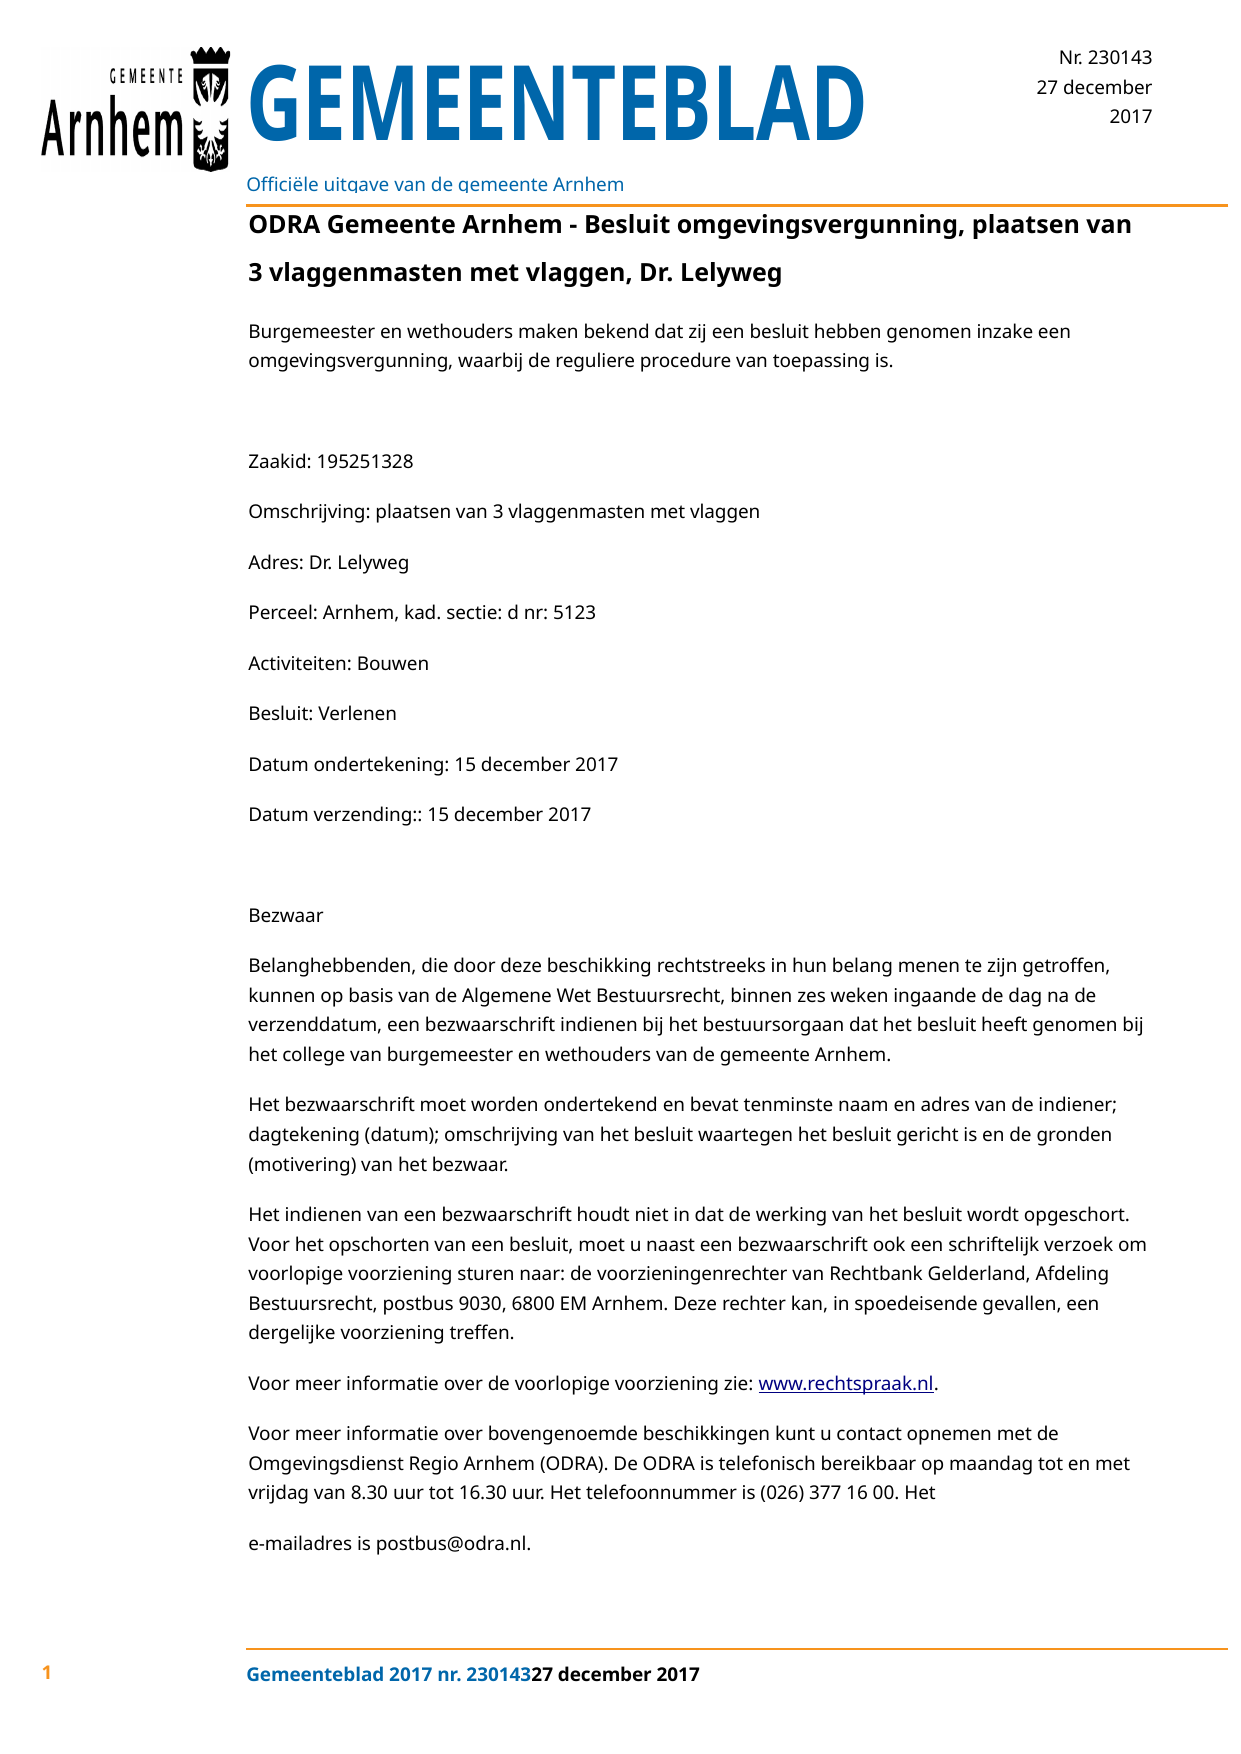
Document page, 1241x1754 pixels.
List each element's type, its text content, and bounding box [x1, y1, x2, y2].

text Het bezwaarschrift moet worden ondertekend en bevat tenminste naam en adres van de indiener; dagtekening (datum); omschrijving van het besluit waartegen het besluit gericht is en de gronden (motivering) van het bezwaar. [248, 1092, 1152, 1177]
text Voor meer informatie over de voorlopige voorziening zie: www.rechtspraak.nl. [248, 1370, 1152, 1396]
text Belanghebbenden, die door deze beschikking rechtstreeks in hun belang menen te zijn getroffen, kunnen op basis van de Algemene Wet Bestuursrecht, binnen zes weken ingaande de dag na de verzenddatum, een bezwaarschrift indienen bij het bestuursorgaan dat het besluit heeft genomen bij het college van burgemeester en wethouders van de gemeente Arnhem. [248, 952, 1152, 1067]
text Burgemeester en wethouders maken bekend dat zij een besluit hebben genomen inzake een omgevingsvergunning, waarbij de reguliere procedure van toepassing is. [248, 318, 1152, 373]
text Datum ondertekening: 15 december 2017 [248, 751, 1152, 777]
picture [41, 47, 231, 172]
text Omschrijving: plaatsen van 3 vlaggenmasten met vlaggen [248, 499, 1152, 524]
text Adres: Dr. Lelyweg [248, 549, 1152, 575]
text Perceel: Arnhem, kad. sectie: d nr: 5123 [248, 599, 1152, 625]
text Het indienen van een bezwaarschrift houdt niet in dat de werking van het besluit wordt opgeschort. Voor het opschorten van een besluit, moet u naast een bezwaarschrift ook een schriftelijk verzoek om voorlopige voorziening sturen naar: de voorzieningenrechter van Rechtbank Gelderland, Afdeling Bestuursrecht, postbus 9030, 6800 EM Arnhem. Deze rechter kan, in spoedeisende gevallen, een dergelijke voorziening treffen. [248, 1201, 1152, 1345]
text ODRA Gemeente Arnhem - Besluit omgevingsvergunning, plaatsen van 3 vlaggenmasten met vlaggen, Dr. Lelyweg [248, 207, 1152, 288]
text Besluit: Verlenen [248, 700, 1152, 726]
text Datum verzending:: 15 december 2017 [248, 801, 1152, 827]
text Activiteiten: Bouwen [248, 650, 1152, 676]
text Bezwaar [248, 902, 1152, 928]
text e-mailadres is postbus@odra.nl. [248, 1530, 1152, 1556]
text Zaakid: 195251328 [248, 448, 1152, 474]
text Voor meer informatie over bovengenoemde beschikkingen kunt u contact opnemen met de Omgevingsdienst Regio Arnhem (ODRA). De ODRA is telefonisch bereikbaar op maandag tot en met vrijdag van 8.30 uur tot 16.30 uur. Het telefoonnummer is (026) 377 16 00. Het [248, 1420, 1152, 1505]
